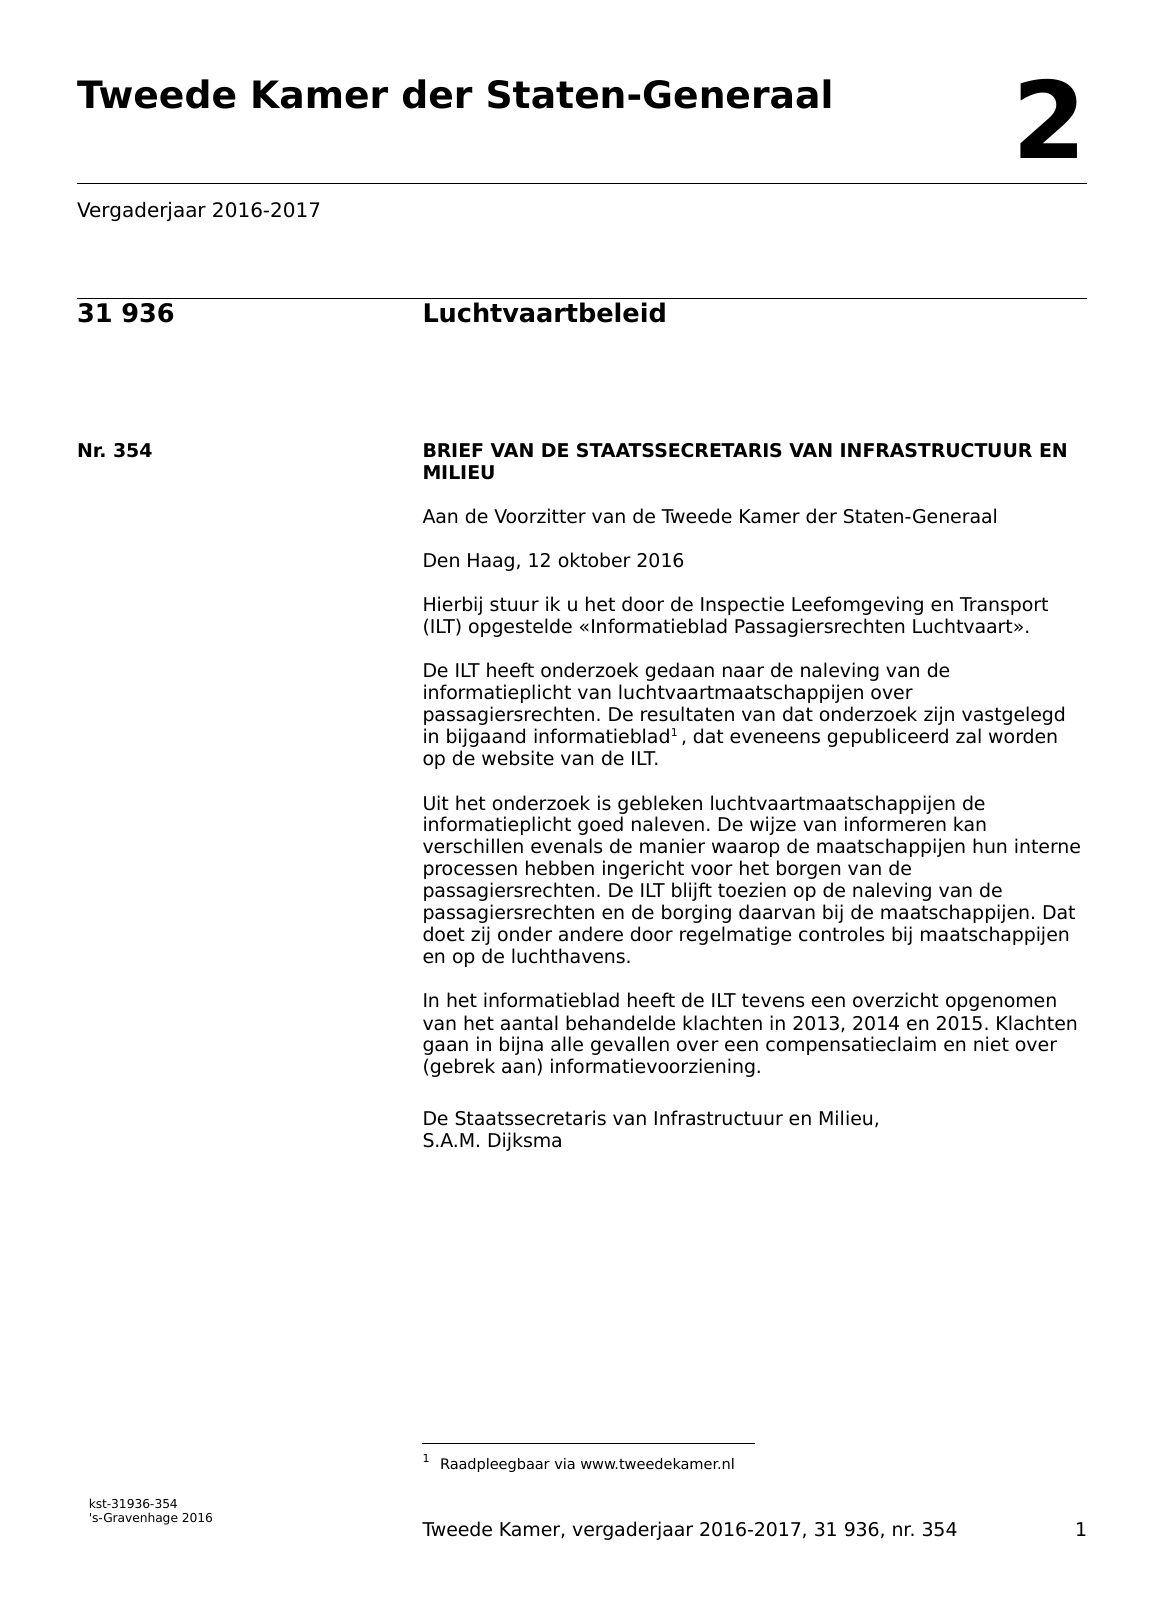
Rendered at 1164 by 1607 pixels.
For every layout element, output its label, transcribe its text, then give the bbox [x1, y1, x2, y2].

subtitle 31 936 Luchtvaartbeleid [77, 299, 1087, 329]
text Aan de Voorzitter van de Tweede Kamer der Staten-Generaal [422, 506, 1087, 528]
table_header Tweede Kamer der Staten-Generaal [77, 59, 886, 183]
text De Staatssecretaris van Infrastructuur en Milieu, S.A.M. Dijksma [422, 1108, 1087, 1152]
text kst-31936-354 [88, 1497, 323, 1511]
text Den Haag, 12 oktober 2016 [422, 550, 1087, 572]
text Hierbij stuur ik u het door de Inspectie Leefomgeving en Transport (ILT) opgestelde «Informatieblad Passagiersrechten Luchtvaart». [422, 594, 1087, 638]
text De ILT heeft onderzoek gedaan naar de naleving van de informatieplicht van luchtvaartmaatschappijen over passagiersrechten. De resultaten van dat onderzoek zijn vastgelegd in bijgaand informatieblad, dat eveneens gepubliceerd zal worden op de website van de ILT. [422, 660, 1087, 770]
text 's-Gravenhage 2016 [88, 1511, 323, 1525]
table_header 2 [886, 59, 1087, 183]
text In het informatieblad heeft de ILT tevens een overzicht opgenomen van het aantal behandelde klachten in 2013, 2014 en 2015. Klachten gaan in bijna alle gevallen over een compensatieclaim en niet over (gebrek aan) informatievoorziening. [422, 990, 1087, 1078]
table_cell Vergaderjaar 2016-2017 [77, 184, 1087, 298]
text Raadpleegbaar via www.tweedekamer.nl [422, 1452, 1087, 1474]
subtitle Nr. 354 BRIEF VAN DE STAATSSECRETARIS VAN INFRASTRUCTUUR EN MILIEU [77, 440, 1087, 484]
text Uit het onderzoek is gebleken luchtvaartmaatschappijen de informatieplicht goed naleven. De wijze van informeren kan verschillen evenals de manier waarop de maatschappijen hun interne processen hebben ingericht voor het borgen van de passagiersrechten. De ILT blijft toezien op de naleving van de passagiersrechten en de borging daarvan bij de maatschappijen. Dat doet zij onder andere door regelmatige controles bij maatschappijen en op de luchthavens. [422, 792, 1087, 968]
